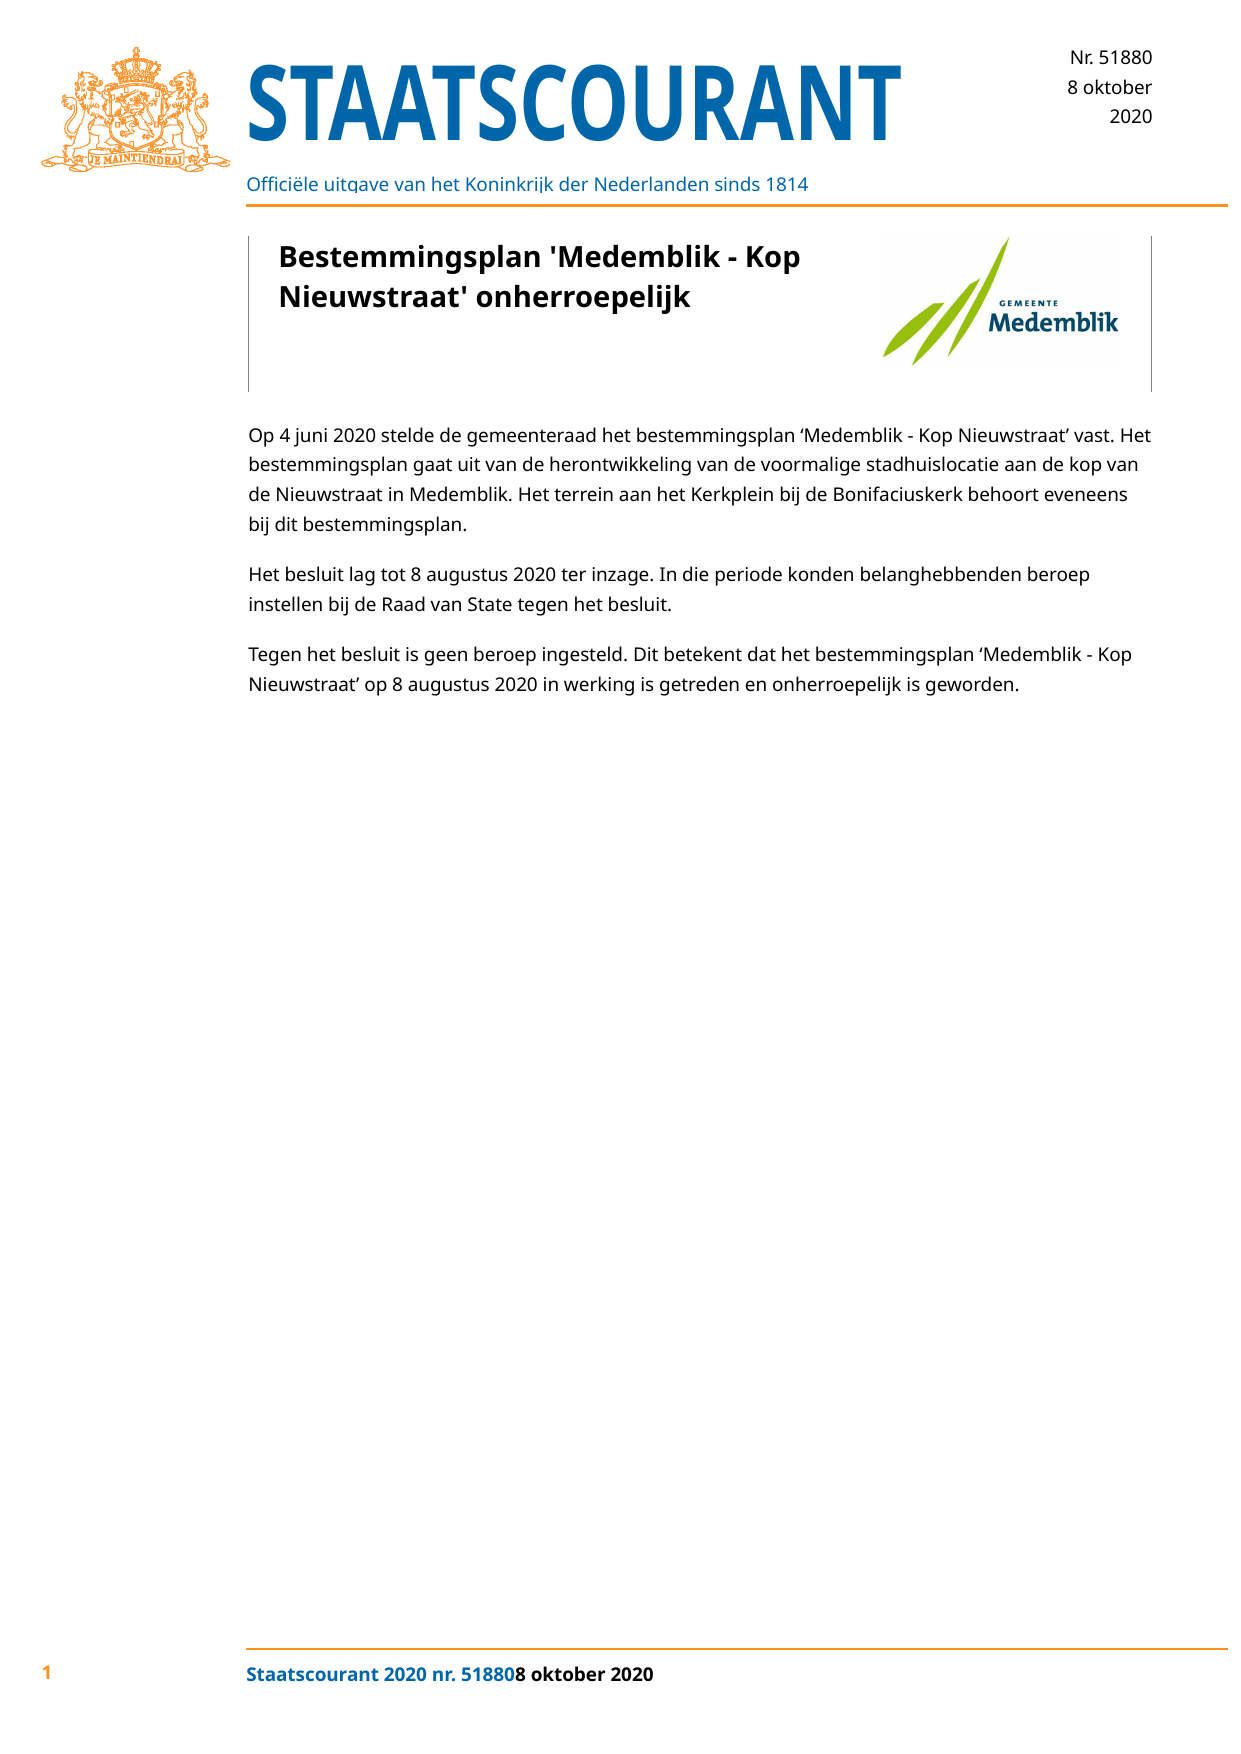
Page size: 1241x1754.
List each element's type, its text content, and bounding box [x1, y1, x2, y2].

text Op 4 juni 2020 stelde de gemeenteraad het bestemmingsplan ‘Medemblik - Kop Nieuwstraat’ vast. Het bestemmingsplan gaat uit van de herontwikkeling van de voormalige stadhuislocatie aan de kop van de Nieuwstraat in Medemblik. Het terrein aan het Kerkplein bij de Bonifaciuskerk behoort eveneens bij dit bestemmingsplan. [248, 422, 1152, 536]
text Tegen het besluit is geen beroep ingesteld. Dit betekent dat het bestemmingsplan ‘Medemblik - Kop Nieuwstraat’ op 8 augustus 2020 in werking is getreden en onherroepelijk is geworden. [248, 641, 1152, 696]
table_header Bestemmingsplan 'Medemblik - Kop Nieuwstraat' onherroepelijk [249, 236, 850, 392]
text Het besluit lag tot 8 augustus 2020 ter inzage. In die periode konden belanghebbenden beroep instellen bij de Raad van State tegen het besluit. [248, 561, 1152, 616]
picture [41, 47, 231, 172]
table_header [850, 236, 1151, 392]
picture [882, 236, 1119, 367]
